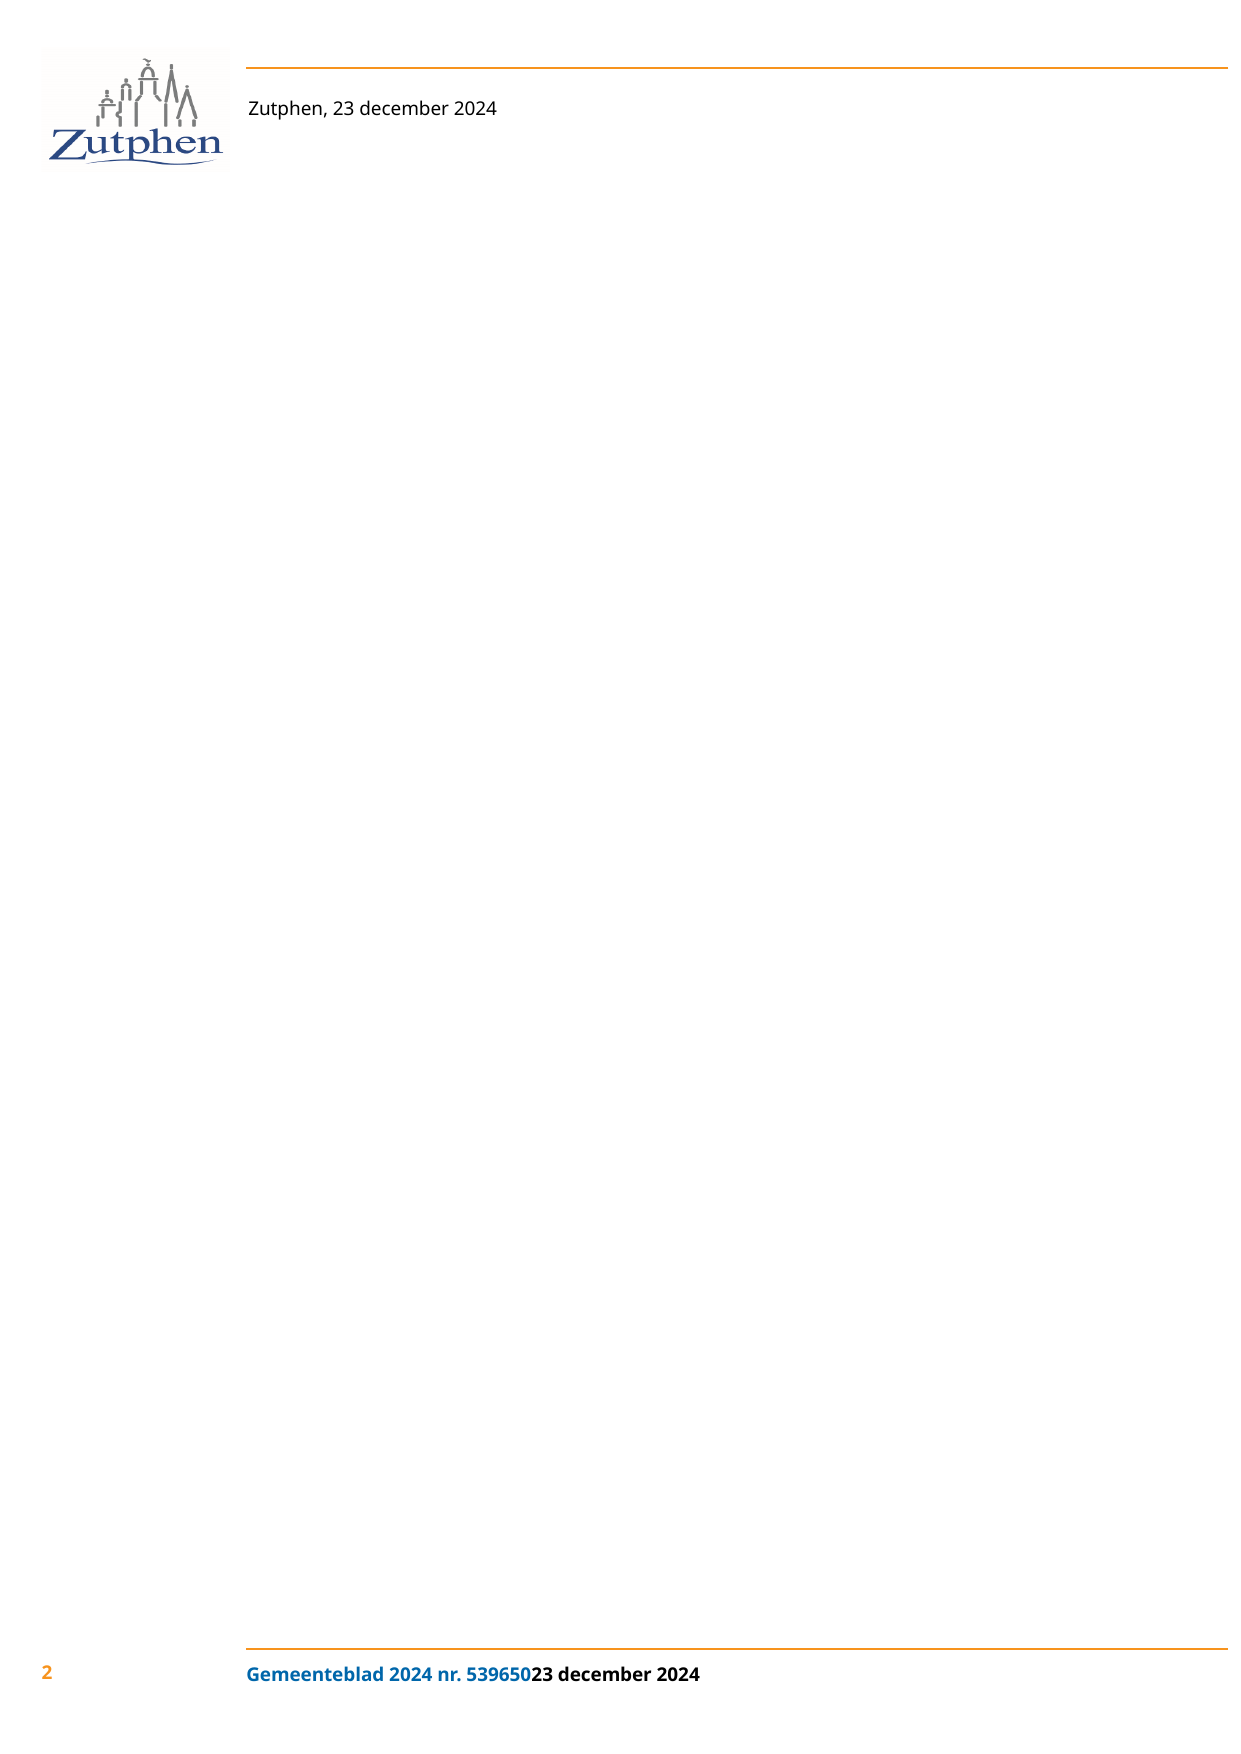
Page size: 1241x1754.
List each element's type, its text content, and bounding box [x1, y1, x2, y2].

text Zutphen, 23 december 2024 [248, 95, 1152, 121]
picture [41, 47, 231, 172]
